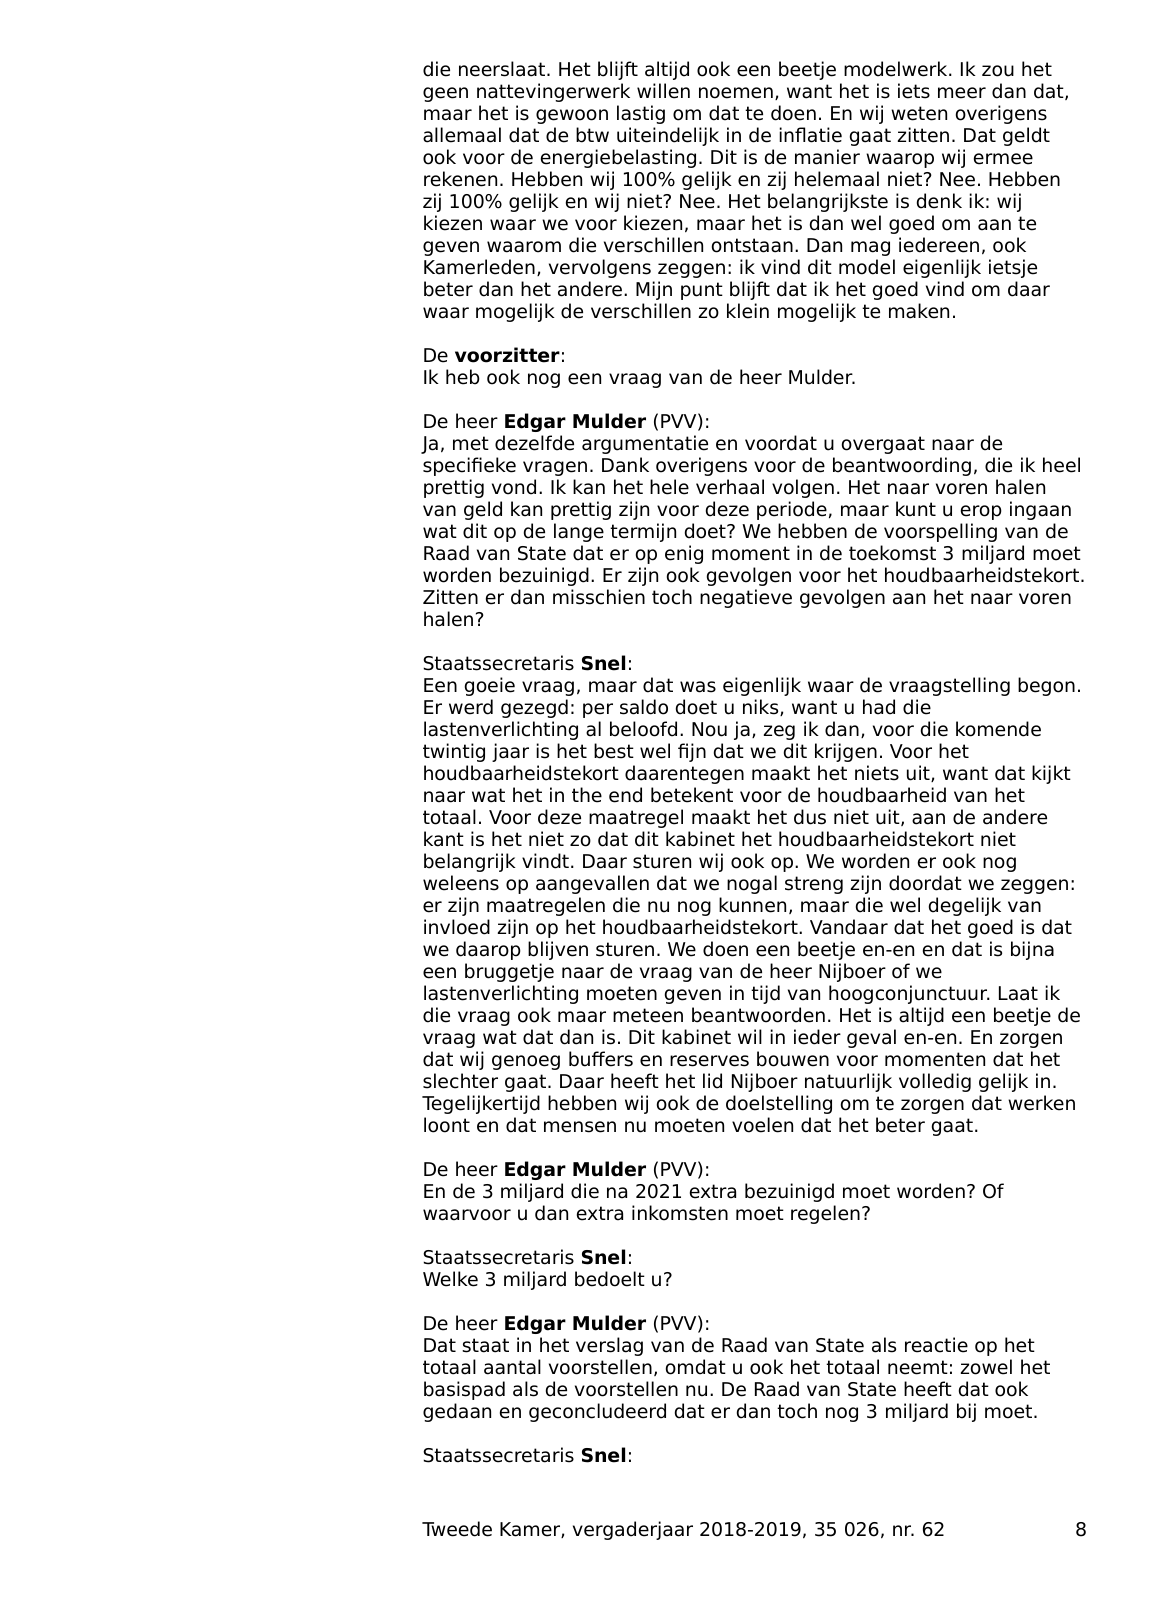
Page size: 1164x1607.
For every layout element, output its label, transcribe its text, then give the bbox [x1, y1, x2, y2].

text De heer Edgar Mulder (PVV): [422, 1159, 1087, 1181]
text Een goeie vraag, maar dat was eigenlijk waar de vraagstelling begon. Er werd gezegd: per saldo doet u niks, want u had die lastenverlichting al beloofd. Nou ja, zeg ik dan, voor die komende twintig jaar is het best wel fijn dat we dit krijgen. Voor het houdbaarheidstekort daarentegen maakt het niets uit, want dat kijkt naar wat het in the end betekent voor de houdbaarheid van het totaal. Voor deze maatregel maakt het dus niet uit, aan de andere kant is het niet zo dat dit kabinet het houdbaarheidstekort niet belangrijk vindt. Daar sturen wij ook op. We worden er ook nog weleens op aangevallen dat we nogal streng zijn doordat we zeggen: er zijn maatregelen die nu nog kunnen, maar die wel degelijk van invloed zijn op het houdbaarheidstekort. Vandaar dat het goed is dat we daarop blijven sturen. We doen een beetje en-en en dat is bijna een bruggetje naar de vraag van de heer Nijboer of we lastenverlichting moeten geven in tijd van hoogconjunctuur. Laat ik die vraag ook maar meteen beantwoorden. Het is altijd een beetje de vraag wat dat dan is. Dit kabinet wil in ieder geval en-en. En zorgen dat wij genoeg buffers en reserves bouwen voor momenten dat het slechter gaat. Daar heeft het lid Nijboer natuurlijk volledig gelijk in. Tegelijkertijd hebben wij ook de doelstelling om te zorgen dat werken loont en dat mensen nu moeten voelen dat het beter gaat. [422, 675, 1087, 1137]
text Welke 3 miljard bedoelt u? [422, 1269, 1087, 1291]
text De voorzitter: [422, 345, 1087, 367]
text die neerslaat. Het blijft altijd ook een beetje modelwerk. Ik zou het geen nattevingerwerk willen noemen, want het is iets meer dan dat, maar het is gewoon lastig om dat te doen. En wij weten overigens allemaal dat de btw uiteindelijk in de inflatie gaat zitten. Dat geldt ook voor de energiebelasting. Dit is de manier waarop wij ermee rekenen. Hebben wij 100% gelijk en zij helemaal niet? Nee. Hebben zij 100% gelijk en wij niet? Nee. Het belangrijkste is denk ik: wij kiezen waar we voor kiezen, maar het is dan wel goed om aan te geven waarom die verschillen ontstaan. Dan mag iedereen, ook Kamerleden, vervolgens zeggen: ik vind dit model eigenlijk ietsje beter dan het andere. Mijn punt blijft dat ik het goed vind om daar waar mogelijk de verschillen zo klein mogelijk te maken. [422, 59, 1087, 323]
text Ik heb ook nog een vraag van de heer Mulder. [422, 367, 1087, 389]
text Staatssecretaris Snel: [422, 1445, 1087, 1467]
text Ja, met dezelfde argumentatie en voordat u overgaat naar de specifieke vragen. Dank overigens voor de beantwoording, die ik heel prettig vond. Ik kan het hele verhaal volgen. Het naar voren halen van geld kan prettig zijn voor deze periode, maar kunt u erop ingaan wat dit op de lange termijn doet? We hebben de voorspelling van de Raad van State dat er op enig moment in de toekomst 3 miljard moet worden bezuinigd. Er zijn ook gevolgen voor het houdbaarheidstekort. Zitten er dan misschien toch negatieve gevolgen aan het naar voren halen? [422, 433, 1087, 631]
text De heer Edgar Mulder (PVV): [422, 411, 1087, 433]
text En de 3 miljard die na 2021 extra bezuinigd moet worden? Of waarvoor u dan extra inkomsten moet regelen? [422, 1181, 1087, 1225]
text Staatssecretaris Snel: [422, 1247, 1087, 1269]
text De heer Edgar Mulder (PVV): [422, 1313, 1087, 1335]
text Dat staat in het verslag van de Raad van State als reactie op het totaal aantal voorstellen, omdat u ook het totaal neemt: zowel het basispad als de voorstellen nu. De Raad van State heeft dat ook gedaan en geconcludeerd dat er dan toch nog 3 miljard bij moet. [422, 1335, 1087, 1423]
text Staatssecretaris Snel: [422, 653, 1087, 675]
